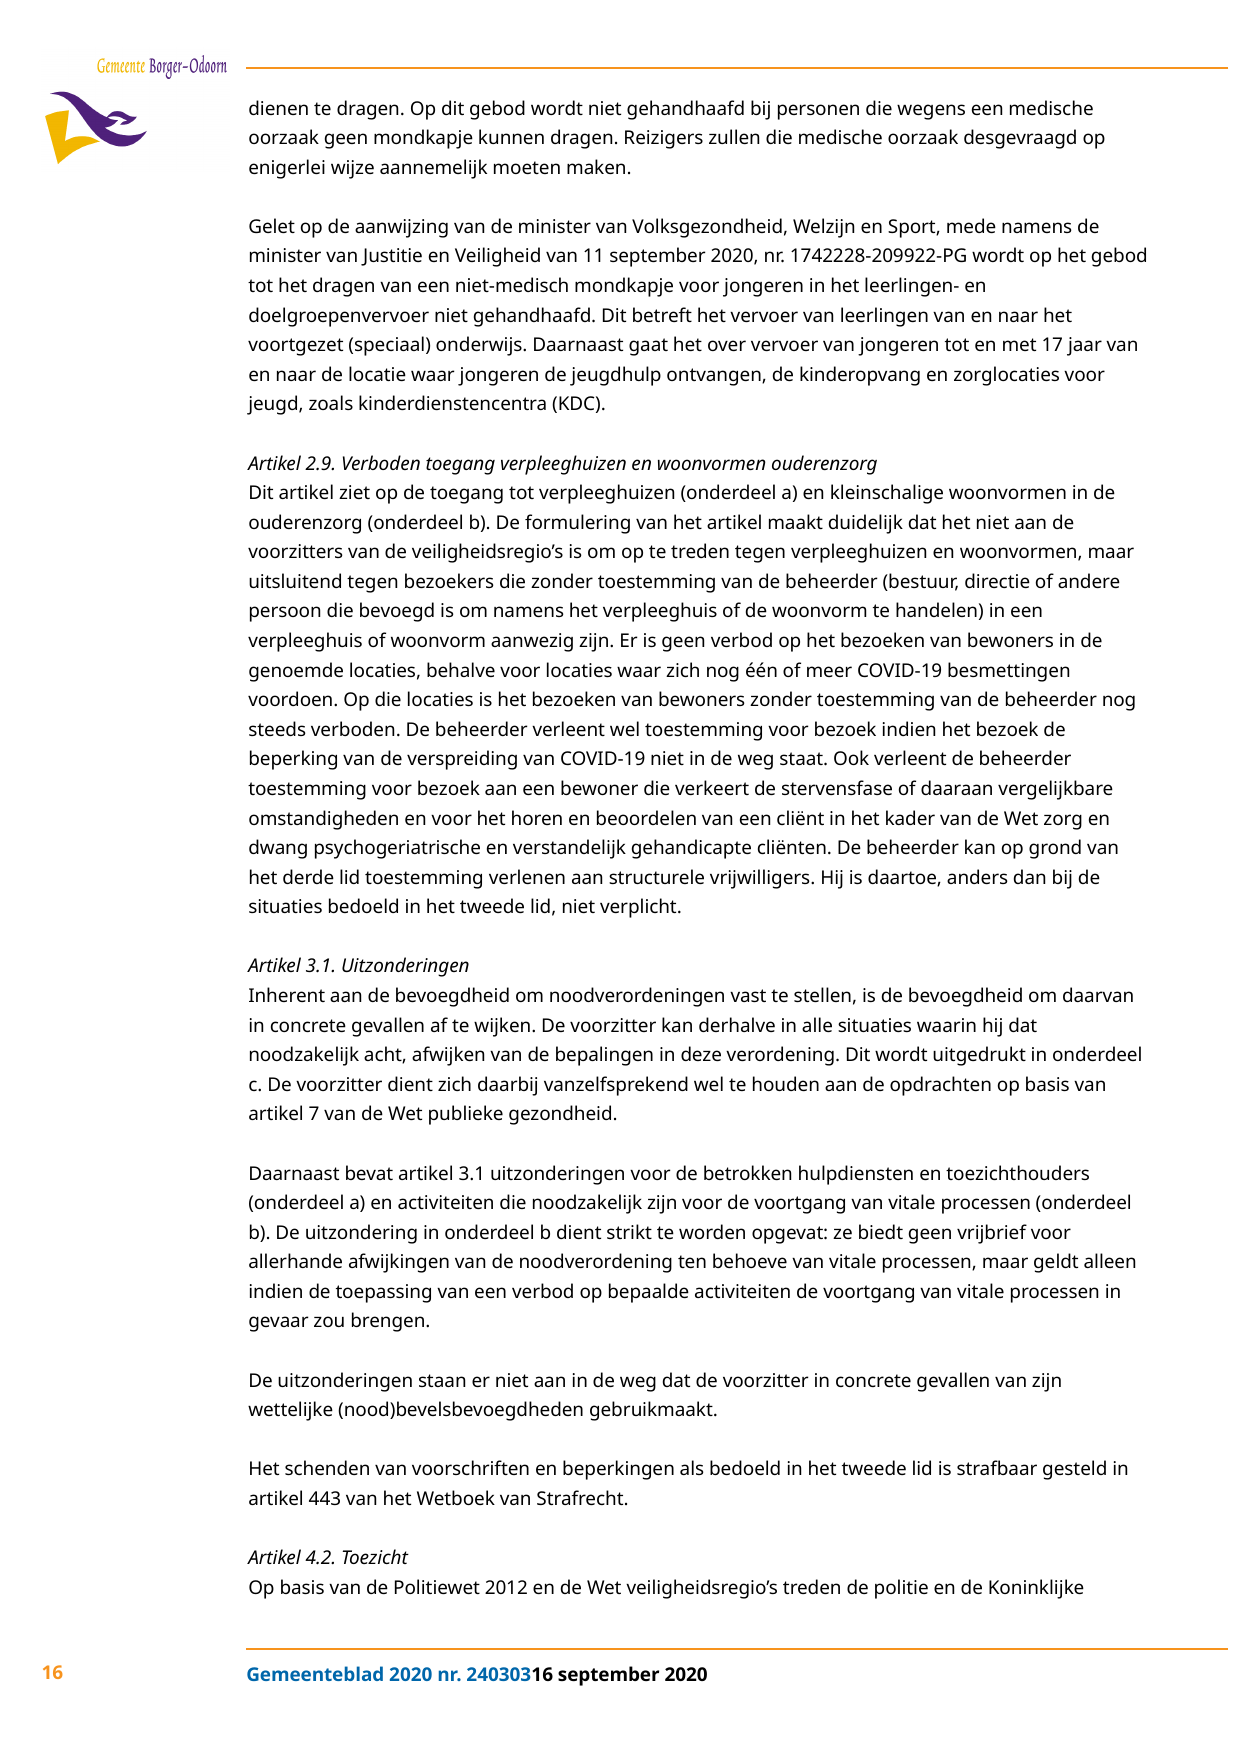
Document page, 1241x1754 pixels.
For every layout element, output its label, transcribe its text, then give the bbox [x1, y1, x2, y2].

text Daarnaast bevat artikel 3.1 uitzonderingen voor de betrokken hulpdiensten en toezichthouders (onderdeel a) en activiteiten die noodzakelijk zijn voor de voortgang van vitale processen (onderdeel b). De uitzondering in onderdeel b dient strikt te worden opgevat: ze biedt geen vrijbrief voor allerhande afwijkingen van de noodverordening ten behoeve van vitale processen, maar geldt alleen indien de toepassing van een verbod op bepaalde activiteiten de voortgang van vitale processen in gevaar zou brengen. [248, 1160, 1152, 1333]
text Gelet op de aanwijzing van de minister van Volksgezondheid, Welzijn en Sport, mede namens de minister van Justitie en Veiligheid van 11 september 2020, nr. 1742228-209922-PG wordt op het gebod tot het dragen van een niet-medisch mondkapje voor jongeren in het leerlingen- en doelgroepenvervoer niet gehandhaafd. Dit betreft het vervoer van leerlingen van en naar het voortgezet (speciaal) onderwijs. Daarnaast gaat het over vervoer van jongeren tot en met 17 jaar van en naar de locatie waar jongeren de jeugdhulp ontvangen, de kinderopvang en zorglocaties voor jeugd, zoals kinderdienstencentra (KDC). [248, 213, 1152, 416]
picture [41, 47, 231, 172]
text Inherent aan de bevoegdheid om noodverordeningen vast te stellen, is de bevoegdheid om daarvan in concrete gevallen af te wijken. De voorzitter kan derhalve in alle situaties waarin hij dat noodzakelijk acht, afwijken van de bepalingen in deze verordening. Dit wordt uitgedrukt in onderdeel c. De voorzitter dient zich daarbij vanzelfsprekend wel te houden aan de opdrachten op basis van artikel 7 van de Wet publieke gezondheid. [248, 982, 1152, 1126]
text Op basis van de Politiewet 2012 en de Wet veiligheidsregio’s treden de politie en de Koninklijke [248, 1574, 1152, 1600]
text Artikel 4.2. Toezicht [248, 1544, 1152, 1570]
text dienen te dragen. Op dit gebod wordt niet gehandhaafd bij personen die wegens een medische oorzaak geen mondkapje kunnen dragen. Reizigers zullen die medische oorzaak desgevraagd op enigerlei wijze aannemelijk moeten maken. [248, 95, 1152, 180]
text Dit artikel ziet op de toegang tot verpleeghuizen (onderdeel a) en kleinschalige woonvormen in de ouderenzorg (onderdeel b). De formulering van het artikel maakt duidelijk dat het niet aan de voorzitters van de veiligheidsregio’s is om op te treden tegen verpleeghuizen en woonvormen, maar uitsluitend tegen bezoekers die zonder toestemming van de beheerder (bestuur, directie of andere persoon die bevoegd is om namens het verpleeghuis of de woonvorm te handelen) in een verpleeghuis of woonvorm aanwezig zijn. Er is geen verbod op het bezoeken van bewoners in de genoemde locaties, behalve voor locaties waar zich nog één of meer COVID-19 besmettingen voordoen. Op die locaties is het bezoeken van bewoners zonder toestemming van de beheerder nog steeds verboden. De beheerder verleent wel toestemming voor bezoek indien het bezoek de beperking van de verspreiding van COVID-19 niet in de weg staat. Ook verleent de beheerder toestemming voor bezoek aan een bewoner die verkeert de stervensfase of daaraan vergelijkbare omstandigheden en voor het horen en beoordelen van een cliënt in het kader van de Wet zorg en dwang psychogeriatrische en verstandelijk gehandicapte cliënten. De beheerder kan op grond van het derde lid toestemming verlenen aan structurele vrijwilligers. Hij is daartoe, anders dan bij de situaties bedoeld in het tweede lid, niet verplicht. [248, 479, 1152, 919]
text Artikel 3.1. Uitzonderingen [248, 953, 1152, 978]
text Artikel 2.9. Verboden toegang verpleeghuizen en woonvormen ouderenzorg [248, 450, 1152, 476]
text De uitzonderingen staan er niet aan in de weg dat de voorzitter in concrete gevallen van zijn wettelijke (nood)bevelsbevoegdheden gebruikmaakt. [248, 1367, 1152, 1422]
text Het schenden van voorschriften en beperkingen als bedoeld in het tweede lid is strafbaar gesteld in artikel 443 van het Wetboek van Strafrecht. [248, 1456, 1152, 1511]
